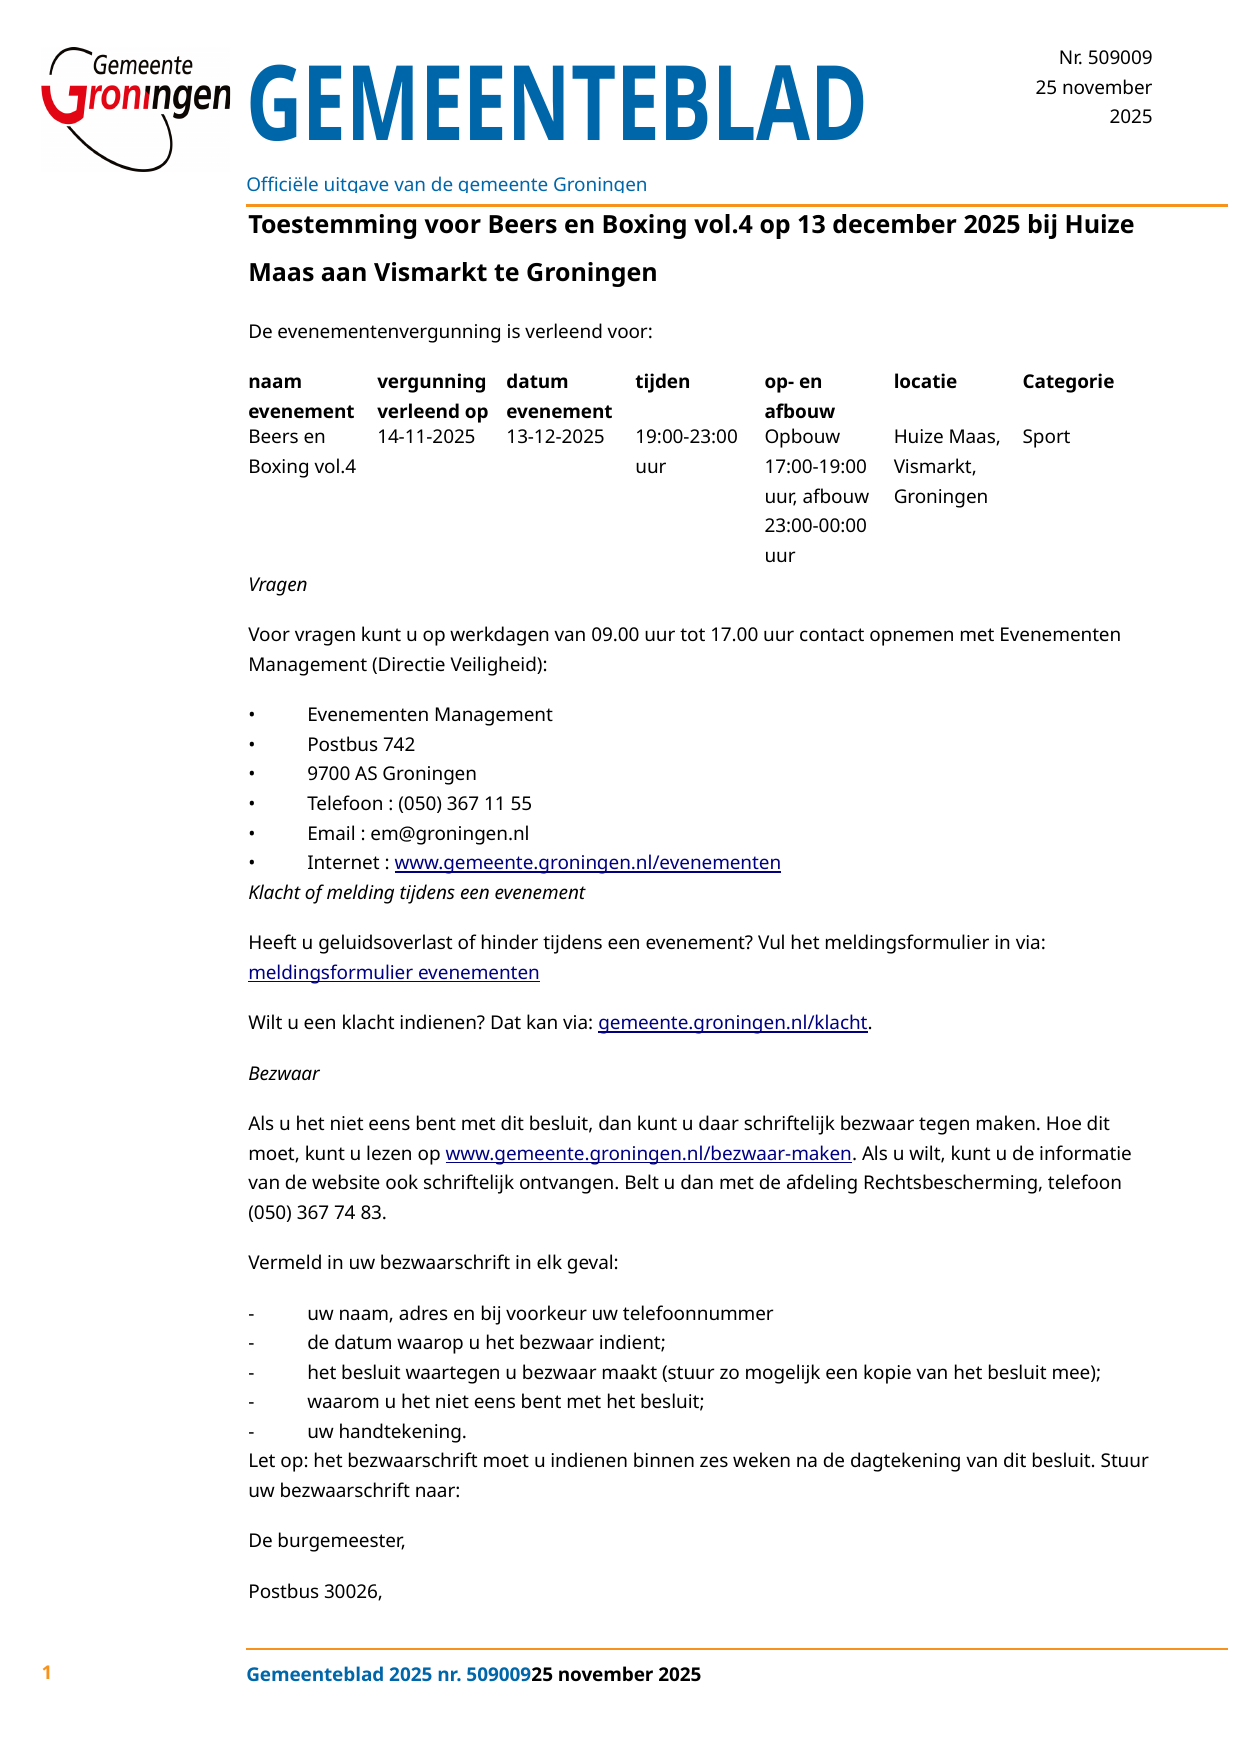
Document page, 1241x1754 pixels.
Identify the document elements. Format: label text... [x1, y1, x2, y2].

list Internet : www.gemeente.groningen.nl/evenementen [248, 849, 1152, 875]
text Vragen [248, 571, 1152, 597]
table_header tijden [635, 369, 764, 424]
text Toestemming voor Beers en Boxing vol.4 op 13 december 2025 bij Huize Maas aan Vismarkt te Groningen [248, 207, 1152, 288]
text Wilt u een klacht indienen? Dat kan via: gemeente.groningen.nl/klacht. [248, 1009, 1152, 1035]
table_header locatie [894, 369, 1022, 424]
table_header datum evenement [506, 369, 635, 424]
table_header Categorie [1023, 369, 1152, 424]
list uw naam, adres en bij voorkeur uw telefoonnummer [248, 1300, 1152, 1326]
table_header naam evenement [248, 369, 377, 424]
list 9700 AS Groningen [248, 761, 1152, 786]
text Heeft u geluidsoverlast of hinder tijdens een evenement? Vul het meldingsformulier in via: meldingsformulier evenementen [248, 929, 1152, 985]
table_cell 19:00-23:00 uur [635, 424, 764, 568]
text De evenementenvergunning is verleend voor: [248, 318, 1152, 344]
table_header op- en afbouw [764, 369, 893, 424]
text Klacht of melding tijdens een evenement [248, 879, 1152, 905]
list uw handtekening. [248, 1418, 1152, 1444]
list waarom u het niet eens bent met het besluit; [248, 1388, 1152, 1414]
list Evenementen Management [248, 701, 1152, 727]
table_header vergunning verleend op [377, 369, 506, 424]
text Postbus 30026, [248, 1578, 1152, 1604]
text Als u het niet eens bent met dit besluit, dan kunt u daar schriftelijk bezwaar tegen maken. Hoe dit moet, kunt u lezen op www.gemeente.groningen.nl/bezwaar-maken. Als u wilt, kunt u de informatie van de website ook schriftelijk ontvangen. Belt u dan met de afdeling Rechtsbescherming, telefoon (050) 367 74 83. [248, 1110, 1152, 1225]
list Postbus 742 [248, 731, 1152, 757]
table_cell Beers en Boxing vol.4 [248, 424, 377, 568]
list Email : em@groningen.nl [248, 820, 1152, 846]
list de datum waarop u het bezwaar indient; [248, 1329, 1152, 1355]
text Let op: het bezwaarschrift moet u indienen binnen zes weken na de dagtekening van dit besluit. Stuur uw bezwaarschrift naar: [248, 1448, 1152, 1503]
table_cell 13-12-2025 [506, 424, 635, 568]
text Voor vragen kunt u op werkdagen van 09.00 uur tot 17.00 uur contact opnemen met Evenementen Management (Directie Veiligheid): [248, 621, 1152, 677]
table_cell Sport [1023, 424, 1152, 568]
list het besluit waartegen u bezwaar maakt (stuur zo mogelijk een kopie van het besluit mee); [248, 1359, 1152, 1385]
picture [41, 47, 231, 172]
table_cell Huize Maas, Vismarkt, Groningen [894, 424, 1022, 568]
table_cell Opbouw 17:00-19:00 uur, afbouw 23:00-00:00 uur [764, 424, 893, 568]
table_cell 14-11-2025 [377, 424, 506, 568]
text Vermeld in uw bezwaarschrift in elk geval: [248, 1249, 1152, 1275]
text Bezwaar [248, 1060, 1152, 1086]
text De burgemeester, [248, 1528, 1152, 1553]
list Telefoon : (050) 367 11 55 [248, 790, 1152, 816]
